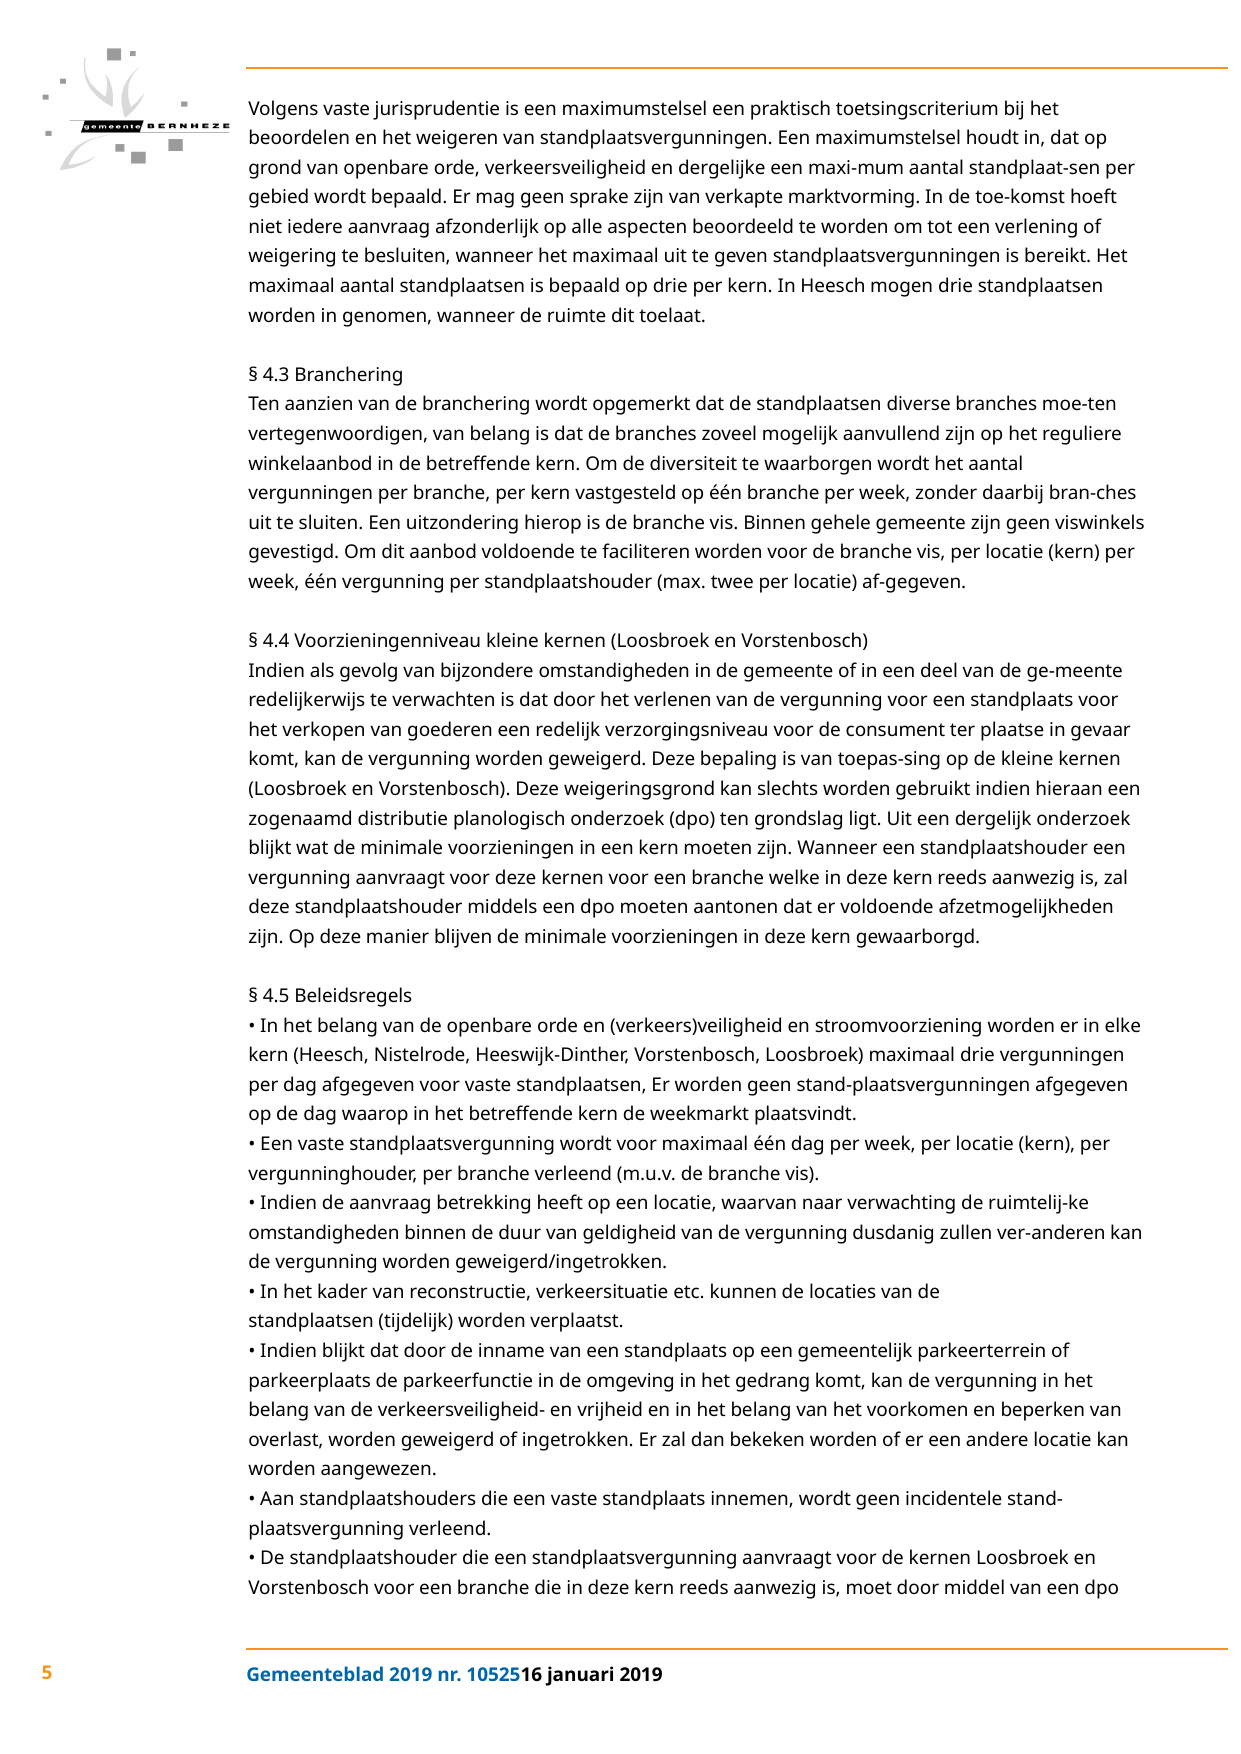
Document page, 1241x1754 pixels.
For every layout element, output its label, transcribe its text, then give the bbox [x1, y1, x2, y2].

text • Aan standplaatshouders die een vaste standplaats innemen, wordt geen incidentele stand-plaatsvergunning verleend. [248, 1485, 1152, 1541]
text • In het kader van reconstructie, verkeersituatie etc. kunnen de locaties van de [248, 1278, 1152, 1304]
text Ten aanzien van de branchering wordt opgemerkt dat de standplaatsen diverse branches moe-ten vertegenwoordigen, van belang is dat de branches zoveel mogelijk aanvullend zijn op het reguliere winkelaanbod in de betreffende kern. Om de diversiteit te waarborgen wordt het aantal vergunningen per branche, per kern vastgesteld op één branche per week, zonder daarbij bran-ches uit te sluiten. Een uitzondering hierop is de branche vis. Binnen gehele gemeente zijn geen viswinkels gevestigd. Om dit aanbod voldoende te faciliteren worden voor de branche vis, per locatie (kern) per week, één vergunning per standplaatshouder (max. twee per locatie) af-gegeven. [248, 391, 1152, 594]
text § 4.5 Beleidsregels [248, 982, 1152, 1008]
picture [41, 47, 231, 172]
text § 4.3 Branchering [248, 361, 1152, 387]
text § 4.4 Voorzieningenniveau kleine kernen (Loosbroek en Vorstenbosch) [248, 627, 1152, 653]
text • Indien blijkt dat door de inname van een standplaats op een gemeentelijk parkeerterrein of parkeerplaats de parkeerfunctie in de omgeving in het gedrang komt, kan de vergunning in het belang van de verkeersveiligheid- en vrijheid en in het belang van het voorkomen en beperken van overlast, worden geweigerd of ingetrokken. Er zal dan bekeken worden of er een andere locatie kan worden aangewezen. [248, 1337, 1152, 1481]
text • Indien de aanvraag betrekking heeft op een locatie, waarvan naar verwachting de ruimtelij-ke omstandigheden binnen de duur van geldigheid van de vergunning dusdanig zullen ver-anderen kan de vergunning worden geweigerd/ingetrokken. [248, 1189, 1152, 1274]
text • De standplaatshouder die een standplaatsvergunning aanvraagt voor de kernen Loosbroek en Vorstenbosch voor een branche die in deze kern reeds aanwezig is, moet door middel van een dpo [248, 1544, 1152, 1600]
text • Een vaste standplaatsvergunning wordt voor maximaal één dag per week, per locatie (kern), per vergunninghouder, per branche verleend (m.u.v. de branche vis). [248, 1130, 1152, 1186]
text • In het belang van de openbare orde en (verkeers)veiligheid en stroomvoorziening worden er in elke kern (Heesch, Nistelrode, Heeswijk-Dinther, Vorstenbosch, Loosbroek) maximaal drie vergunningen per dag afgegeven voor vaste standplaatsen, Er worden geen stand-plaatsvergunningen afgegeven op de dag waarop in het betreffende kern de weekmarkt plaatsvindt. [248, 1012, 1152, 1126]
text Volgens vaste jurisprudentie is een maximumstelsel een praktisch toetsingscriterium bij het beoordelen en het weigeren van standplaatsvergunningen. Een maximumstelsel houdt in, dat op grond van openbare orde, verkeersveiligheid en dergelijke een maxi-mum aantal standplaat-sen per gebied wordt bepaald. Er mag geen sprake zijn van verkapte marktvorming. In de toe-komst hoeft niet iedere aanvraag afzonderlijk op alle aspecten beoordeeld te worden om tot een verlening of weigering te besluiten, wanneer het maximaal uit te geven standplaatsvergunningen is bereikt. Het maximaal aantal standplaatsen is bepaald op drie per kern. In Heesch mogen drie standplaatsen worden in genomen, wanneer de ruimte dit toelaat. [248, 95, 1152, 328]
text standplaatsen (tijdelijk) worden verplaatst. [248, 1308, 1152, 1333]
text Indien als gevolg van bijzondere omstandigheden in de gemeente of in een deel van de ge-meente redelijkerwijs te verwachten is dat door het verlenen van de vergunning voor een standplaats voor het verkopen van goederen een redelijk verzorgingsniveau voor de consument ter plaatse in gevaar komt, kan de vergunning worden geweigerd. Deze bepaling is van toepas-sing op de kleine kernen (Loosbroek en Vorstenbosch). Deze weigeringsgrond kan slechts worden gebruikt indien hieraan een zogenaamd distributie planologisch onderzoek (dpo) ten grondslag ligt. Uit een dergelijk onderzoek blijkt wat de minimale voorzieningen in een kern moeten zijn. Wanneer een standplaatshouder een vergunning aanvraagt voor deze kernen voor een branche welke in deze kern reeds aanwezig is, zal deze standplaatshouder middels een dpo moeten aantonen dat er voldoende afzetmogelijkheden zijn. Op deze manier blijven de minimale voorzieningen in deze kern gewaarborgd. [248, 657, 1152, 949]
